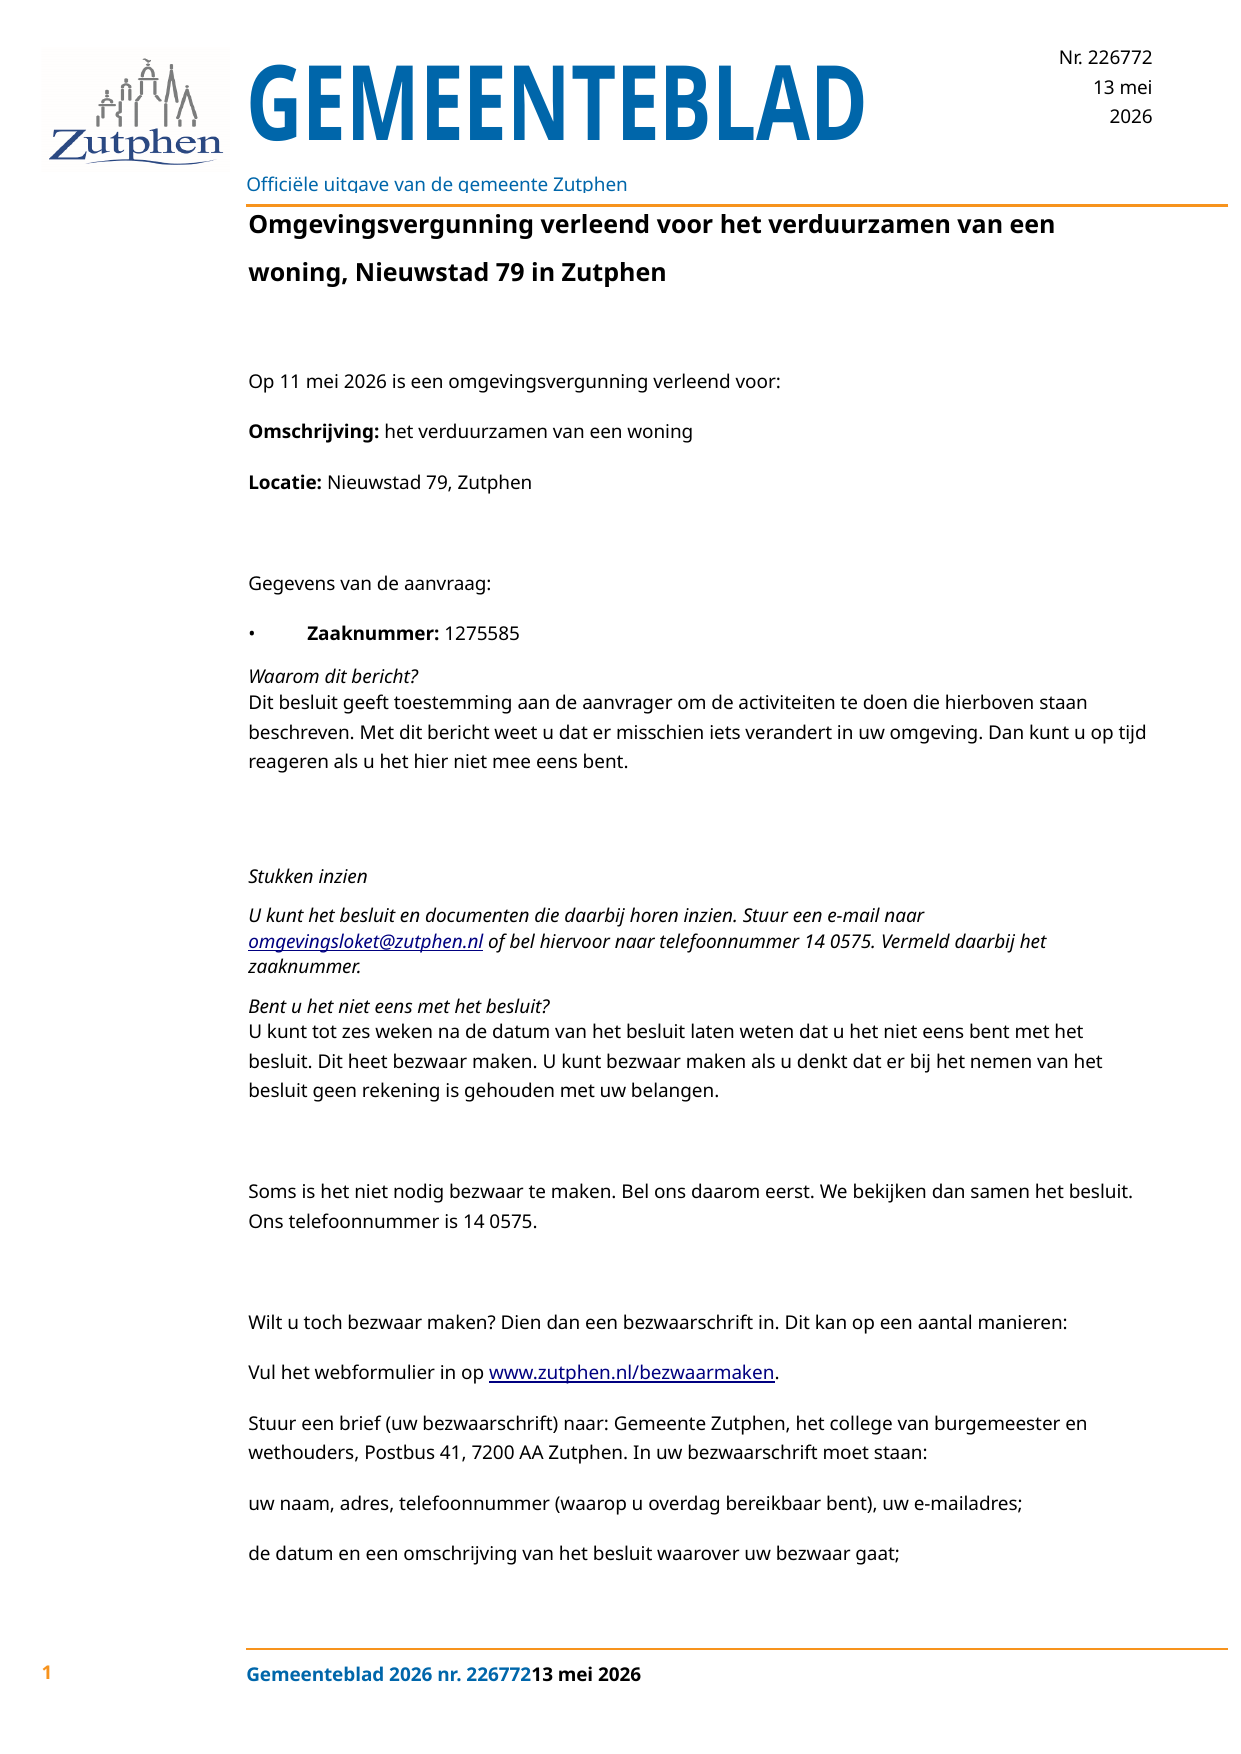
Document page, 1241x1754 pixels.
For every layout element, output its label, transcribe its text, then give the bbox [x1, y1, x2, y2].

text Gegevens van de aanvraag: [248, 570, 1152, 596]
text Soms is het niet nodig bezwaar te maken. Bel ons daarom eerst. We bekijken dan samen het besluit. Ons telefoonnummer is 14 0575. [248, 1178, 1152, 1234]
text de datum en een omschrijving van het besluit waarover uw bezwaar gaat; [248, 1540, 1152, 1566]
text Stukken inzien [248, 863, 1152, 888]
list Zaaknummer: 1275585 [248, 620, 1152, 646]
picture [41, 47, 231, 172]
text Bent u het niet eens met het besluit? [248, 993, 1152, 1018]
text Wilt u toch bezwaar maken? Dien dan een bezwaarschrift in. Dit kan op een aantal manieren: [248, 1309, 1152, 1335]
text Dit besluit geeft toestemming aan de aanvrager om de activiteiten te doen die hierboven staan beschreven. Met dit bericht weet u dat er misschien iets verandert in uw omgeving. Dan kunt u op tijd reageren als u het hier niet mee eens bent. [248, 689, 1152, 774]
text Stuur een brief (uw bezwaarschrift) naar: Gemeente Zutphen, het college van burgemeester en wethouders, Postbus 41, 7200 AA Zutphen. In uw bezwaarschrift moet staan: [248, 1410, 1152, 1465]
text Op 11 mei 2026 is een omgevingsvergunning verleend voor: [248, 368, 1152, 394]
text Waarom dit bericht? [248, 663, 1152, 689]
text Vul het webformulier in op www.zutphen.nl/bezwaarmaken. [248, 1359, 1152, 1385]
text U kunt tot zes weken na de datum van het besluit laten weten dat u het niet eens bent met het besluit. Dit heet bezwaar maken. U kunt bezwaar maken als u denkt dat er bij het nemen van het besluit geen rekening is gehouden met uw belangen. [248, 1018, 1152, 1103]
text Locatie: Nieuwstad 79, Zutphen [248, 469, 1152, 495]
text Omschrijving: het verduurzamen van een woning [248, 419, 1152, 444]
text Omgevingsvergunning verleend voor het verduurzamen van een woning, Nieuwstad 79 in Zutphen [248, 207, 1152, 288]
text U kunt het besluit en documenten die daarbij horen inzien. Stuur een e-mail naar omgevingsloket@zutphen.nl of bel hiervoor naar telefoonnummer 14 0575. Vermeld daarbij het zaaknummer. [248, 902, 1152, 979]
text uw naam, adres, telefoonnummer (waarop u overdag bereikbaar bent), uw e-mailadres; [248, 1490, 1152, 1516]
